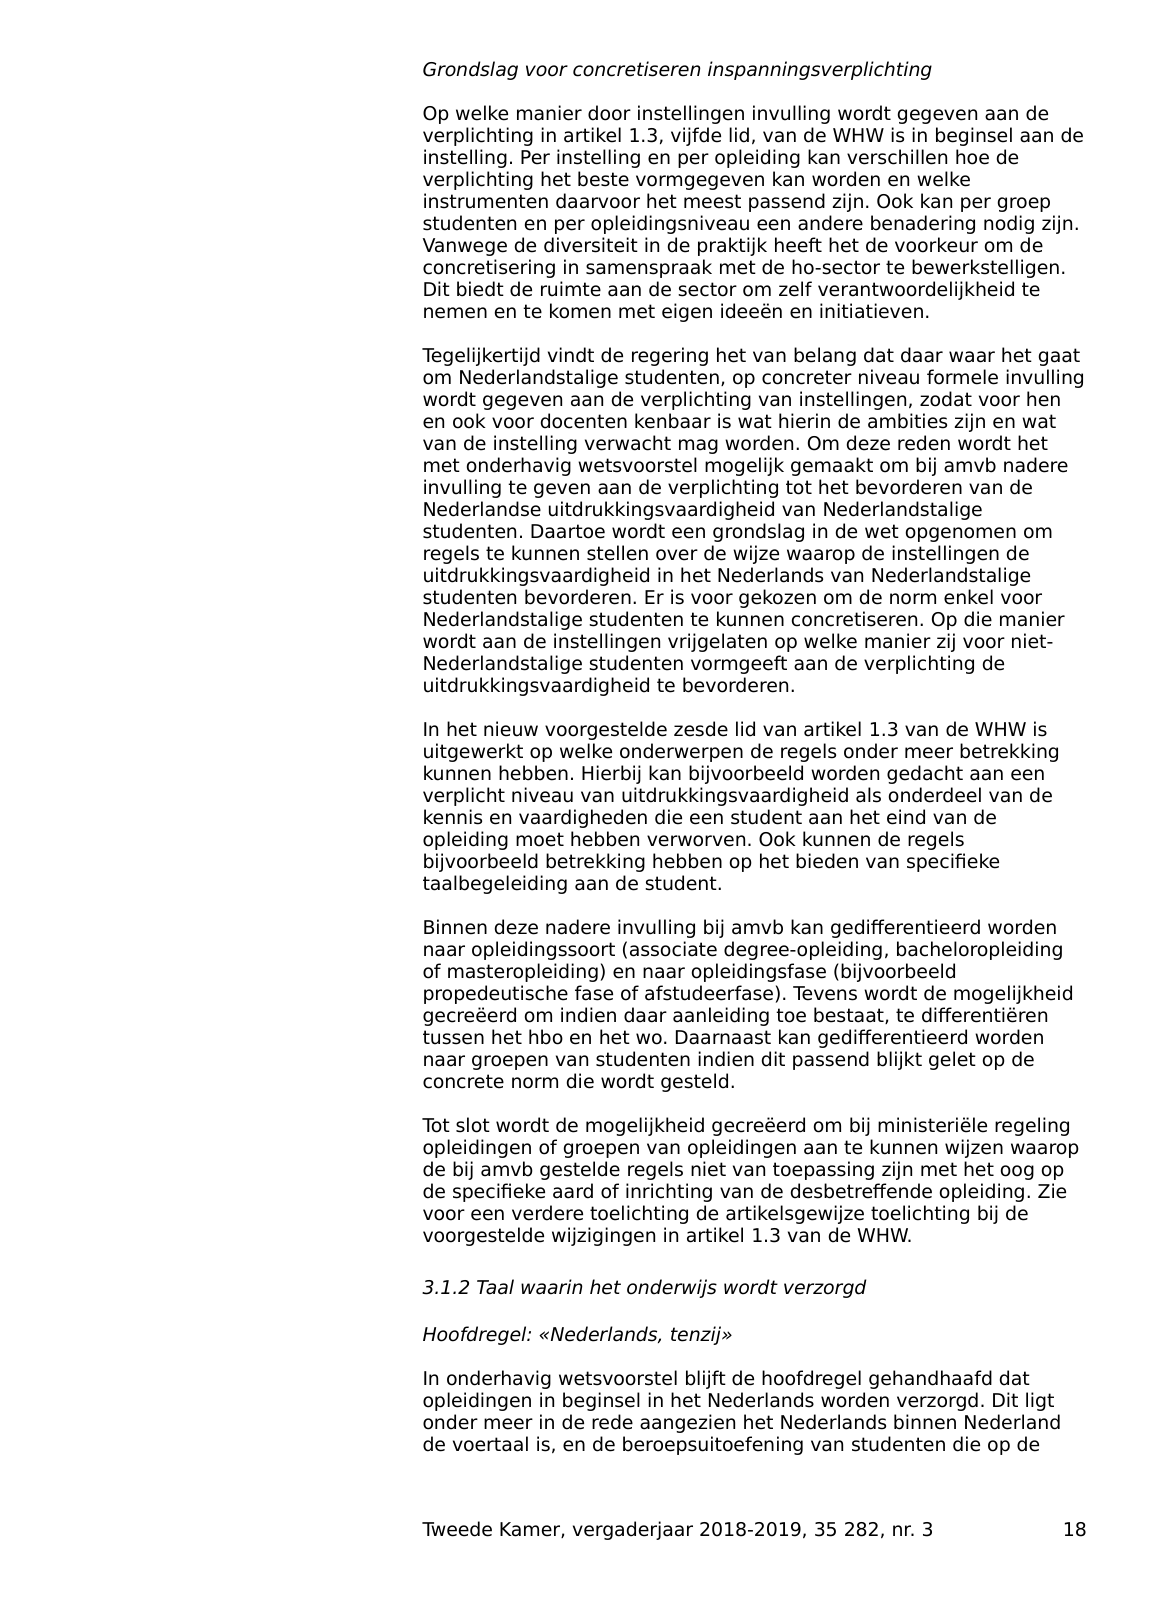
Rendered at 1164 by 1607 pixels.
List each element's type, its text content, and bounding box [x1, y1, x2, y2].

subtitle 3.1.2 Taal waarin het onderwijs wordt verzorgd [422, 1277, 1087, 1299]
text Tot slot wordt de mogelijkheid gecreëerd om bij ministeriële regeling opleidingen of groepen van opleidingen aan te kunnen wijzen waarop de bij amvb gestelde regels niet van toepassing zijn met het oog op de specifieke aard of inrichting van de desbetreffende opleiding. Zie voor een verdere toelichting de artikelsgewijze toelichting bij de voorgestelde wijzigingen in artikel 1.3 van de WHW. [422, 1115, 1087, 1247]
text In onderhavig wetsvoorstel blijft de hoofdregel gehandhaafd dat opleidingen in beginsel in het Nederlands worden verzorgd. Dit ligt onder meer in de rede aangezien het Nederlands binnen Nederland de voertaal is, en de beroepsuitoefening van studenten die op de [422, 1368, 1087, 1456]
text Tegelijkertijd vindt de regering het van belang dat daar waar het gaat om Nederlandstalige studenten, op concreter niveau formele invulling wordt gegeven aan de verplichting van instellingen, zodat voor hen en ook voor docenten kenbaar is wat hierin de ambities zijn en wat van de instelling verwacht mag worden. Om deze reden wordt het met onderhavig wetsvoorstel mogelijk gemaakt om bij amvb nadere invulling te geven aan de verplichting tot het bevorderen van de Nederlandse uitdrukkingsvaardigheid van Nederlandstalige studenten. Daartoe wordt een grondslag in de wet opgenomen om regels te kunnen stellen over de wijze waarop de instellingen de uitdrukkingsvaardigheid in het Nederlands van Nederlandstalige studenten bevorderen. Er is voor gekozen om de norm enkel voor Nederlandstalige studenten te kunnen concretiseren. Op die manier wordt aan de instellingen vrijgelaten op welke manier zij voor niet-Nederlandstalige studenten vormgeeft aan de verplichting de uitdrukkingsvaardigheid te bevorderen. [422, 345, 1087, 697]
text Binnen deze nadere invulling bij amvb kan gedifferentieerd worden naar opleidingssoort (associate degree-opleiding, bacheloropleiding of masteropleiding) en naar opleidingsfase (bijvoorbeeld propedeutische fase of afstudeerfase). Tevens wordt de mogelijkheid gecreëerd om indien daar aanleiding toe bestaat, te differentiëren tussen het hbo en het wo. Daarnaast kan gedifferentieerd worden naar groepen van studenten indien dit passend blijkt gelet op de concrete norm die wordt gesteld. [422, 917, 1087, 1093]
subtitle Grondslag voor concretiseren inspanningsverplichting [422, 59, 1087, 81]
subtitle Hoofdregel: «Nederlands, tenzij» [422, 1324, 1087, 1346]
text Op welke manier door instellingen invulling wordt gegeven aan de verplichting in artikel 1.3, vijfde lid, van de WHW is in beginsel aan de instelling. Per instelling en per opleiding kan verschillen hoe de verplichting het beste vormgegeven kan worden en welke instrumenten daarvoor het meest passend zijn. Ook kan per groep studenten en per opleidingsniveau een andere benadering nodig zijn. Vanwege de diversiteit in de praktijk heeft het de voorkeur om de concretisering in samenspraak met de ho-sector te bewerkstelligen. Dit biedt de ruimte aan de sector om zelf verantwoordelijkheid te nemen en te komen met eigen ideeën en initiatieven. [422, 103, 1087, 323]
text In het nieuw voorgestelde zesde lid van artikel 1.3 van de WHW is uitgewerkt op welke onderwerpen de regels onder meer betrekking kunnen hebben. Hierbij kan bijvoorbeeld worden gedacht aan een verplicht niveau van uitdrukkingsvaardigheid als onderdeel van de kennis en vaardigheden die een student aan het eind van de opleiding moet hebben verworven. Ook kunnen de regels bijvoorbeeld betrekking hebben op het bieden van specifieke taalbegeleiding aan de student. [422, 719, 1087, 895]
